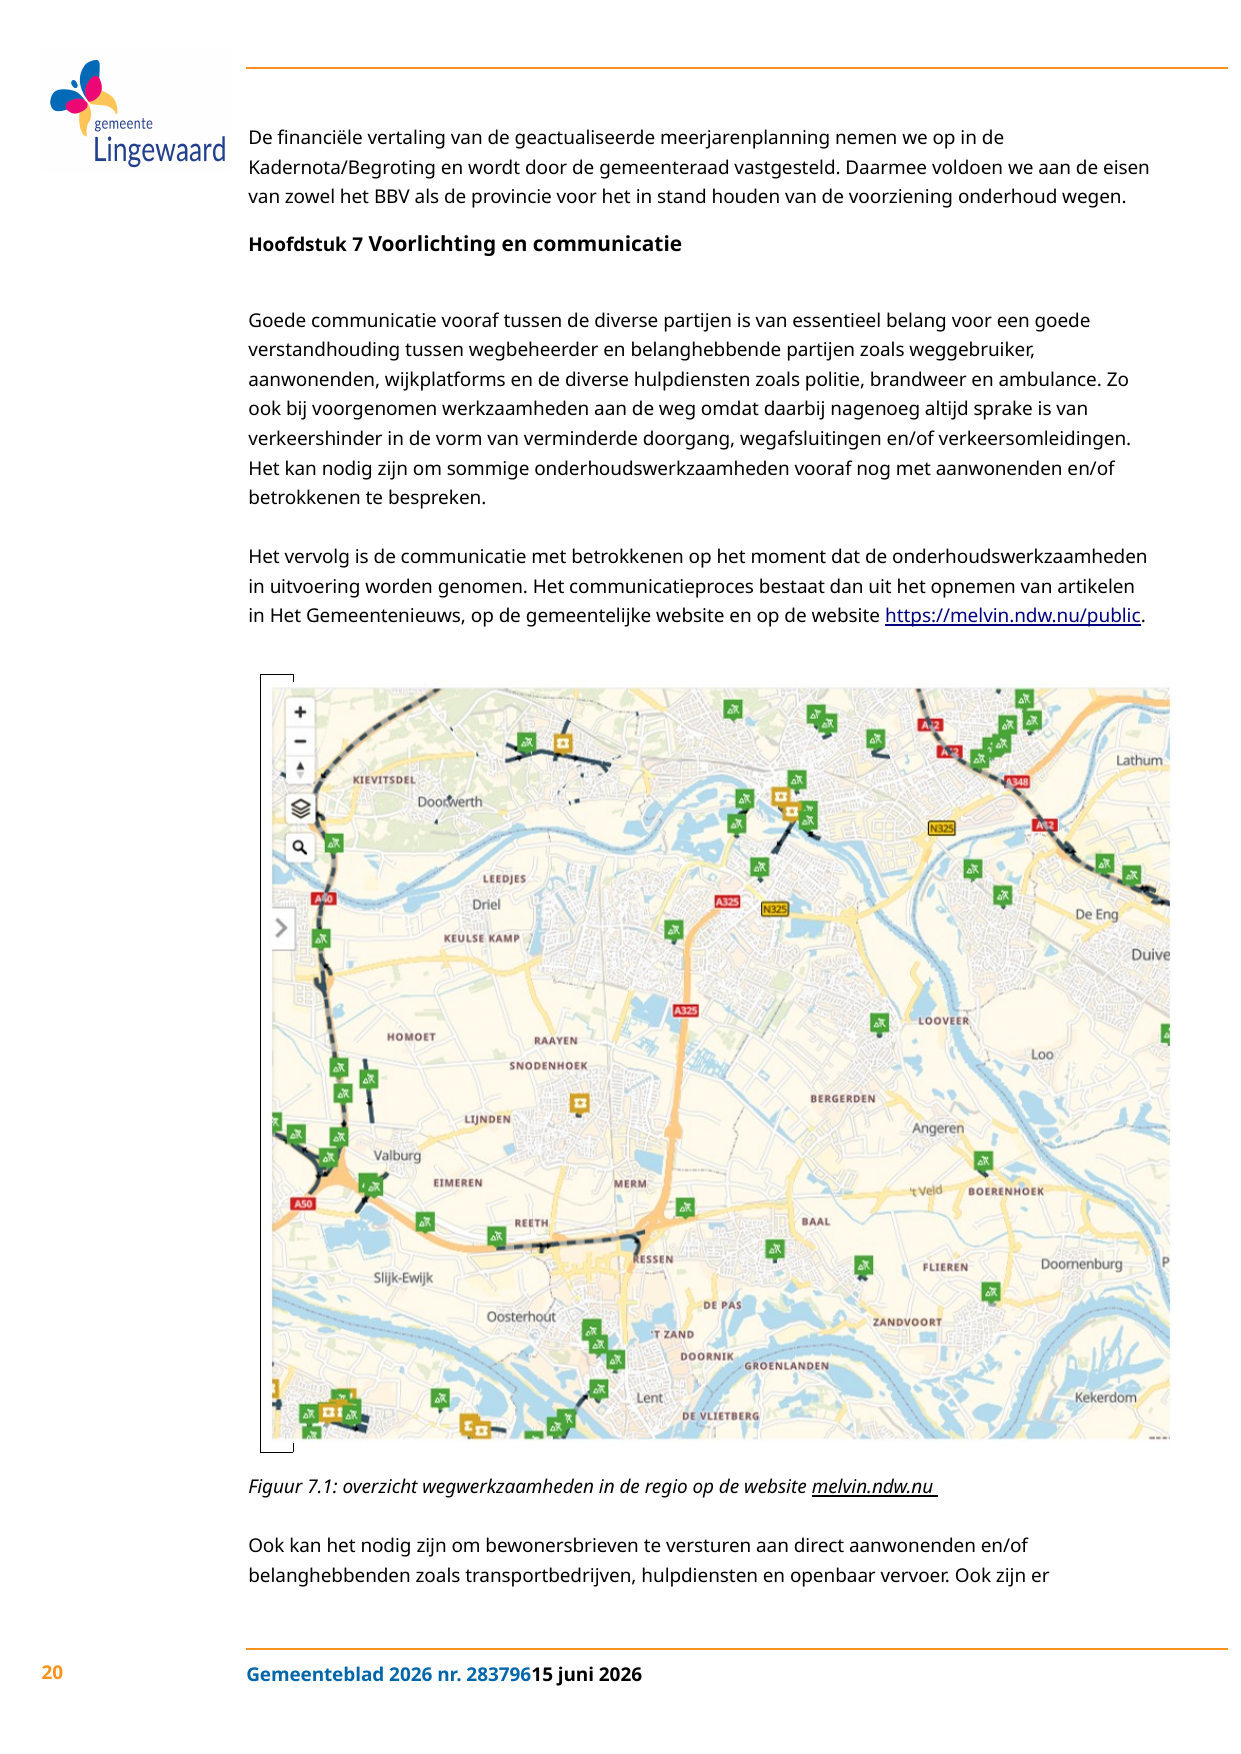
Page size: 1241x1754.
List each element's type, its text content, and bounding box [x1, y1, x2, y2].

picture [268, 682, 1173, 1443]
picture [41, 47, 231, 172]
text Ook kan het nodig zijn om bewonersbrieven te versturen aan direct aanwonenden en/of belanghebbenden zoals transportbedrijven, hulpdiensten en openbaar vervoer. Ook zijn er [248, 1532, 1152, 1588]
text Figuur 7.1: overzicht wegwerkzaamheden in de regio op de website melvin.ndw.nu [248, 1473, 1152, 1499]
text Het vervolg is de communicatie met betrokkenen op het moment dat de onderhoudswerkzaamheden in uitvoering worden genomen. Het communicatieproces bestaat dan uit het opnemen van artikelen in Het Gemeentenieuws, op de gemeentelijke website en op de website https://melvin.ndw.nu/public. [248, 543, 1152, 628]
text Hoofdstuk 7 Voorlichting en communicatie [248, 229, 1152, 258]
text Goede communicatie vooraf tussen de diverse partijen is van essentieel belang voor een goede verstandhouding tussen wegbeheerder en belanghebbende partijen zoals weggebruiker, aanwonenden, wijkplatforms en de diverse hulpdiensten zoals politie, brandweer en ambulance. Zo ook bij voorgenomen werkzaamheden aan de weg omdat daarbij nagenoeg altijd sprake is van verkeershinder in de vorm van verminderde doorgang, wegafsluitingen en/of verkeersomleidingen. Het kan nodig zijn om sommige onderhoudswerkzaamheden vooraf nog met aanwonenden en/of betrokkenen te bespreken. [248, 307, 1152, 510]
text De financiële vertaling van de geactualiseerde meerjarenplanning nemen we op in de Kadernota/Begroting en wordt door de gemeenteraad vastgesteld. Daarmee voldoen we aan de eisen van zowel het BBV als de provincie voor het in stand houden van de voorziening onderhoud wegen. [248, 124, 1152, 209]
